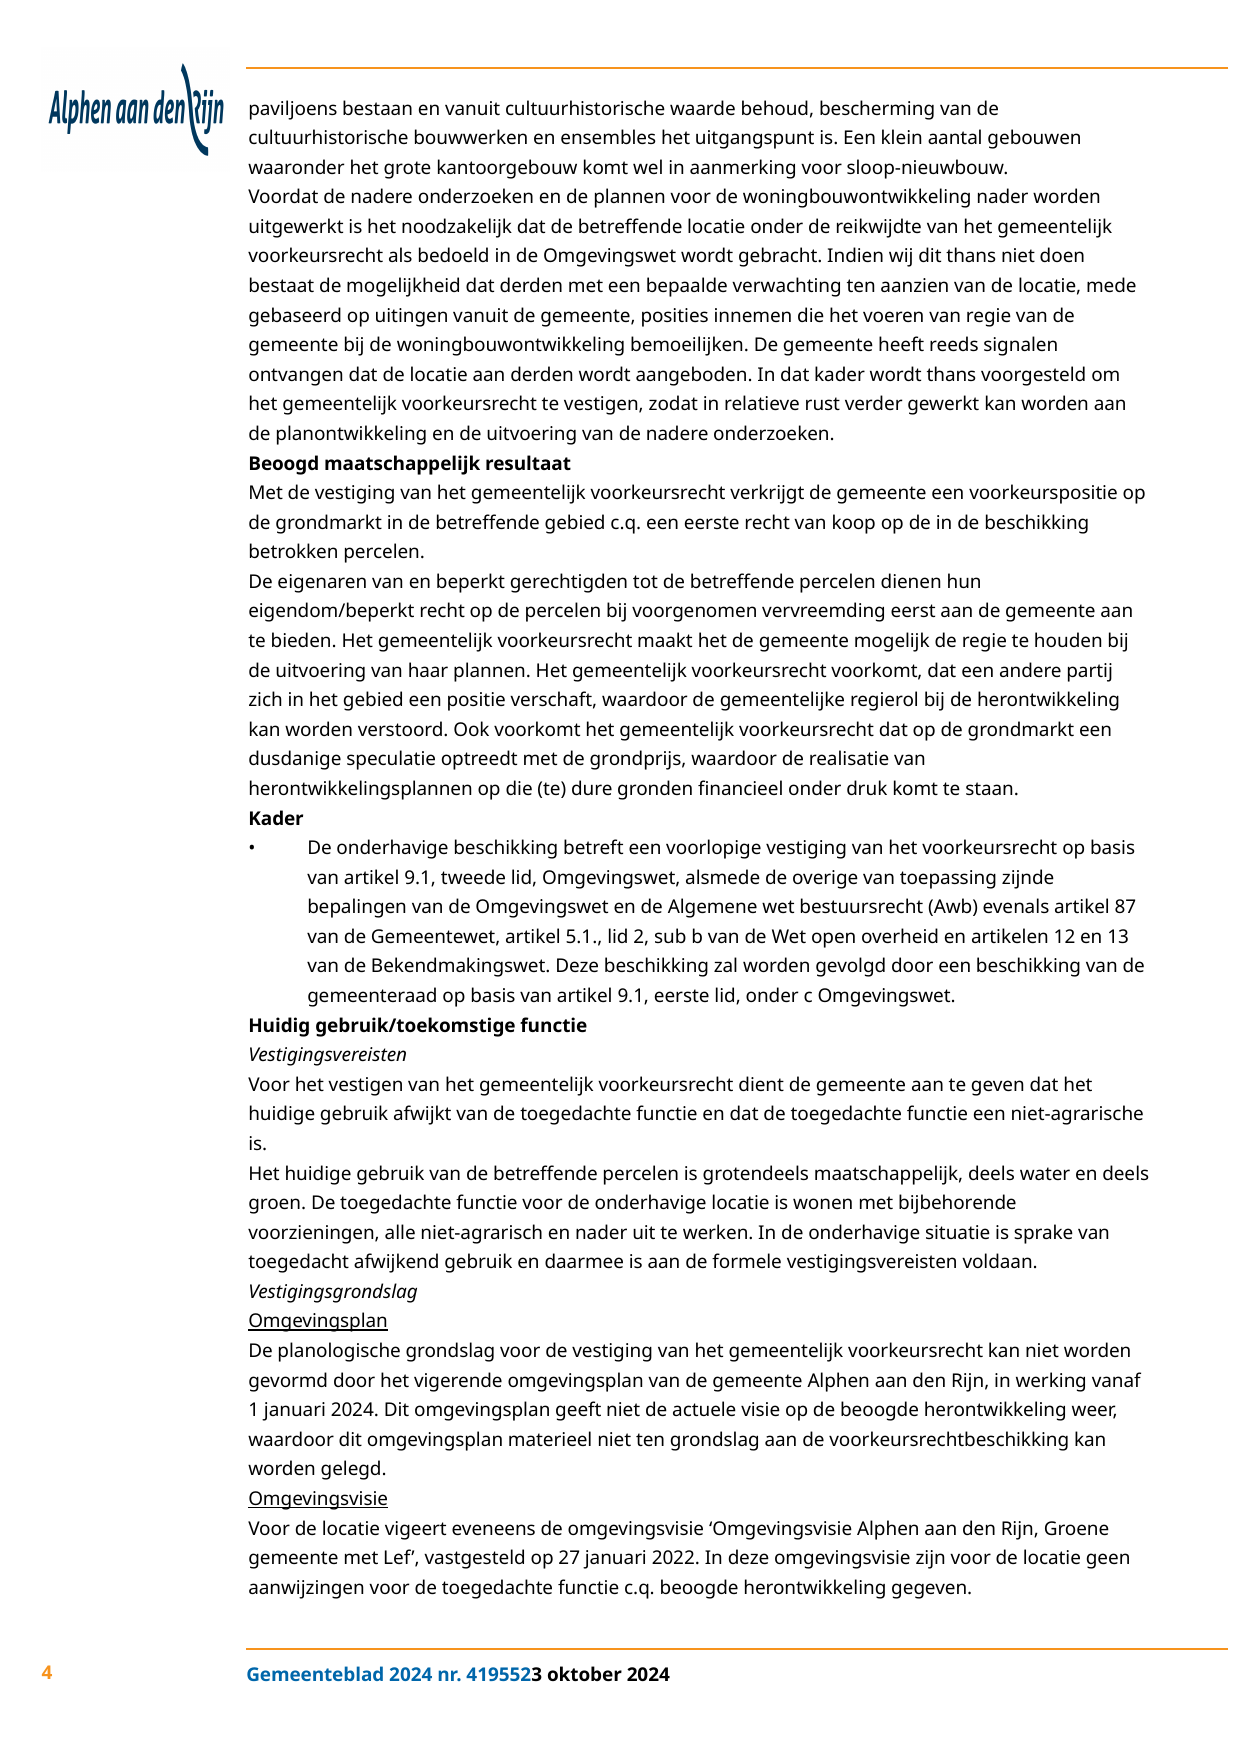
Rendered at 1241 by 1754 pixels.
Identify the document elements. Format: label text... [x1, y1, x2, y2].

text Met de vestiging van het gemeentelijk voorkeursrecht verkrijgt de gemeente een voorkeurspositie op de grondmarkt in de betreffende gebied c.q. een eerste recht van koop op de in de beschikking betrokken percelen. [248, 479, 1152, 564]
text Voor de locatie vigeert eveneens de omgevingsvisie ‘Omgevingsvisie Alphen aan den Rijn, Groene gemeente met Lef’, vastgesteld op 27 januari 2022. In deze omgevingsvisie zijn voor de locatie geen aanwijzingen voor de toegedachte functie c.q. beoogde herontwikkeling gegeven. [248, 1515, 1152, 1600]
text Vestigingsgrondslag [248, 1278, 1152, 1304]
text Omgevingsvisie [248, 1485, 1152, 1511]
text paviljoens bestaan en vanuit cultuurhistorische waarde behoud, bescherming van de cultuurhistorische bouwwerken en ensembles het uitgangspunt is. Een klein aantal gebouwen waaronder het grote kantoorgebouw komt wel in aanmerking voor sloop-nieuwbouw. [248, 95, 1152, 180]
text Vestigingsvereisten [248, 1041, 1152, 1067]
text Omgevingsplan [248, 1308, 1152, 1333]
text Voordat de nadere onderzoeken en de plannen voor de woningbouwontwikkeling nader worden uitgewerkt is het noodzakelijk dat de betreffende locatie onder de reikwijdte van het gemeentelijk voorkeursrecht als bedoeld in de Omgevingswet wordt gebracht. Indien wij dit thans niet doen bestaat de mogelijkheid dat derden met een bepaalde verwachting ten aanzien van de locatie, mede gebaseerd op uitingen vanuit de gemeente, posities innemen die het voeren van regie van de gemeente bij de woningbouwontwikkeling bemoeilijken. De gemeente heeft reeds signalen ontvangen dat de locatie aan derden wordt aangeboden. In dat kader wordt thans voorgesteld om het gemeentelijk voorkeursrecht te vestigen, zodat in relatieve rust verder gewerkt kan worden aan de planontwikkeling en de uitvoering van de nadere onderzoeken. [248, 183, 1152, 446]
text Huidig gebruik/toekomstige functie [248, 1012, 1152, 1038]
text Kader [248, 805, 1152, 831]
text Het huidige gebruik van de betreffende percelen is grotendeels maatschappelijk, deels water en deels groen. De toegedachte functie voor de onderhavige locatie is wonen met bijbehorende voorzieningen, alle niet-agrarisch en nader uit te werken. In de onderhavige situatie is sprake van toegedacht afwijkend gebruik en daarmee is aan de formele vestigingsvereisten voldaan. [248, 1160, 1152, 1274]
text De eigenaren van en beperkt gerechtigden tot de betreffende percelen dienen hun eigendom/beperkt recht op de percelen bij voorgenomen vervreemding eerst aan de gemeente aan te bieden. Het gemeentelijk voorkeursrecht maakt het de gemeente mogelijk de regie te houden bij de uitvoering van haar plannen. Het gemeentelijk voorkeursrecht voorkomt, dat een andere partij zich in het gebied een positie verschaft, waardoor de gemeentelijke regierol bij de herontwikkeling kan worden verstoord. Ook voorkomt het gemeentelijk voorkeursrecht dat op de grondmarkt een dusdanige speculatie optreedt met de grondprijs, waardoor de realisatie van herontwikkelingsplannen op die (te) dure gronden financieel onder druk komt te staan. [248, 568, 1152, 801]
text Voor het vestigen van het gemeentelijk voorkeursrecht dient de gemeente aan te geven dat het huidige gebruik afwijkt van de toegedachte functie en dat de toegedachte functie een niet-agrarische is. [248, 1071, 1152, 1156]
picture [41, 47, 231, 172]
list De onderhavige beschikking betreft een voorlopige vestiging van het voorkeursrecht op basis van artikel 9.1, tweede lid, Omgevingswet, alsmede de overige van toepassing zijnde bepalingen van de Omgevingswet en de Algemene wet bestuursrecht (Awb) evenals artikel 87 van de Gemeentewet, artikel 5.1., lid 2, sub b van de Wet open overheid en artikelen 12 en 13 van de Bekendmakingswet. Deze beschikking zal worden gevolgd door een beschikking van de gemeenteraad op basis van artikel 9.1, eerste lid, onder c Omgevingswet. [248, 834, 1152, 1008]
text Beoogd maatschappelijk resultaat [248, 450, 1152, 476]
text De planologische grondslag voor de vestiging van het gemeentelijk voorkeursrecht kan niet worden gevormd door het vigerende omgevingsplan van de gemeente Alphen aan den Rijn, in werking vanaf 1 januari 2024. Dit omgevingsplan geeft niet de actuele visie op de beoogde herontwikkeling weer, waardoor dit omgevingsplan materieel niet ten grondslag aan de voorkeursrechtbeschikking kan worden gelegd. [248, 1337, 1152, 1481]
